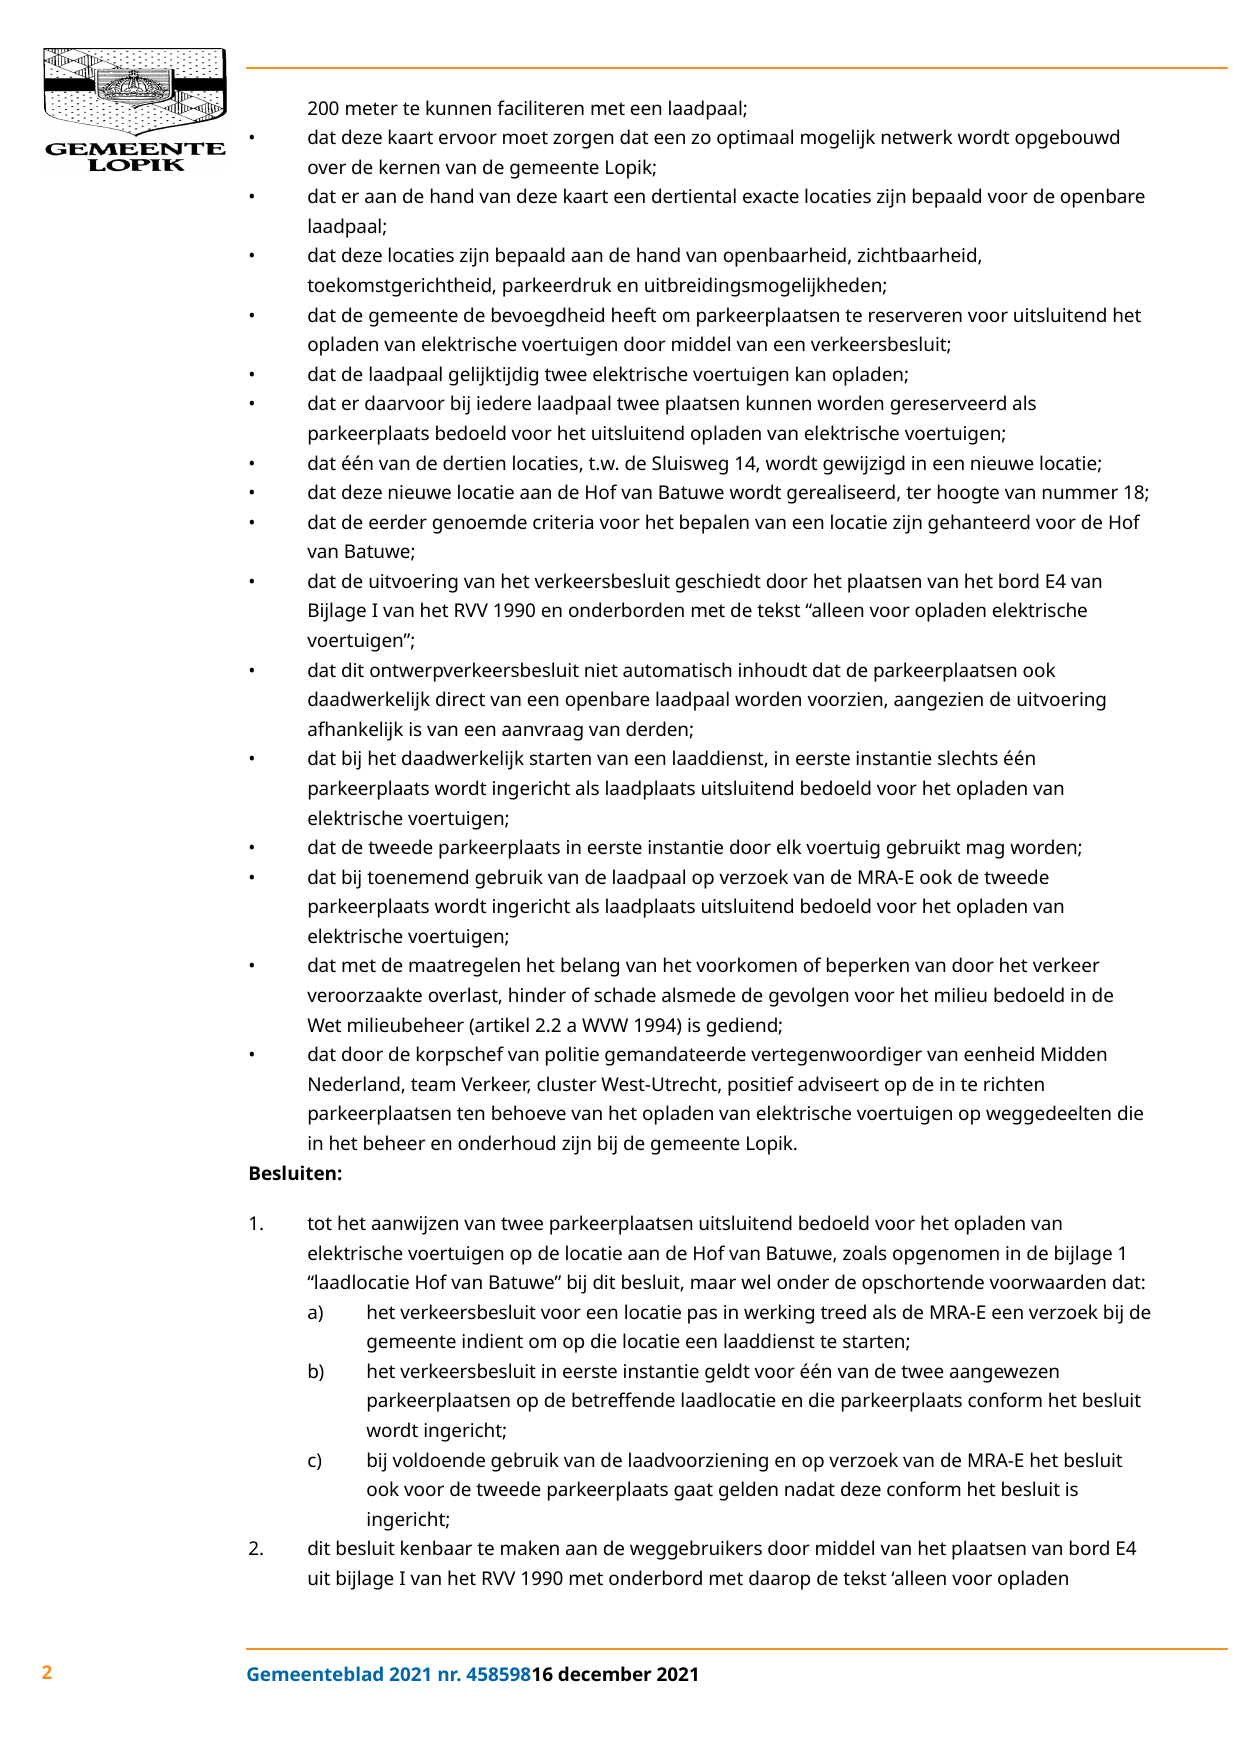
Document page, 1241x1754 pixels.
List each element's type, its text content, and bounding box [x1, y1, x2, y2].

list dat bij het daadwerkelijk starten van een laaddienst, in eerste instantie slechts één parkeerplaats wordt ingericht als laadplaats uitsluitend bedoeld voor het opladen van elektrische voertuigen; [248, 746, 1152, 831]
list dit besluit kenbaar te maken aan de weggebruikers door middel van het plaatsen van bord E4 uit bijlage I van het RVV 1990 met onderbord met daarop de tekst ‘alleen voor opladen [248, 1536, 1152, 1591]
list dat dit ontwerpverkeersbesluit niet automatisch inhoudt dat de parkeerplaatsen ook daadwerkelijk direct van een openbare laadpaal worden voorzien, aangezien de uitvoering afhankelijk is van een aanvraag van derden; [248, 657, 1152, 742]
list dat door de korpschef van politie gemandateerde vertegenwoordiger van eenheid Midden Nederland, team Verkeer, cluster West-Utrecht, positief adviseert op de in te richten parkeerplaatsen ten behoeve van het opladen van elektrische voertuigen op weggedeelten die in het beheer en onderhoud zijn bij de gemeente Lopik. [248, 1041, 1152, 1156]
list dat één van de dertien locaties, t.w. de Sluisweg 14, wordt gewijzigd in een nieuwe locatie; [248, 450, 1152, 476]
text Besluiten: [248, 1160, 1152, 1186]
list bij voldoende gebruik van de laadvoorziening en op verzoek van de MRA-E het besluit ook voor de tweede parkeerplaats gaat gelden nadat deze conform het besluit is ingericht; [307, 1447, 1152, 1532]
list dat er aan de hand van deze kaart een dertiental exacte locaties zijn bepaald voor de openbare laadpaal; [248, 183, 1152, 239]
list dat de laadpaal gelijktijdig twee elektrische voertuigen kan opladen; [248, 361, 1152, 387]
list dat de eerder genoemde criteria voor het bepalen van een locatie zijn gehanteerd voor de Hof van Batuwe; [248, 509, 1152, 564]
list dat deze kaart ervoor moet zorgen dat een zo optimaal mogelijk netwerk wordt opgebouwd over de kernen van de gemeente Lopik; [248, 124, 1152, 180]
list dat bij toenemend gebruik van de laadpaal op verzoek van de MRA-E ook de tweede parkeerplaats wordt ingericht als laadplaats uitsluitend bedoeld voor het opladen van elektrische voertuigen; [248, 864, 1152, 949]
list het verkeersbesluit voor een locatie pas in werking treed als de MRA-E een verzoek bij de gemeente indient om op die locatie een laaddienst te starten; [307, 1299, 1152, 1354]
picture [41, 47, 231, 172]
list dat deze locaties zijn bepaald aan de hand van openbaarheid, zichtbaarheid, toekomstgerichtheid, parkeerdruk en uitbreidingsmogelijkheden; [248, 243, 1152, 298]
list dat er daarvoor bij iedere laadpaal twee plaatsen kunnen worden gereserveerd als parkeerplaats bedoeld voor het uitsluitend opladen van elektrische voertuigen; [248, 391, 1152, 446]
list dat met de maatregelen het belang van het voorkomen of beperken van door het verkeer veroorzaakte overlast, hinder of schade alsmede de gevolgen voor het milieu bedoeld in de Wet milieubeheer (artikel 2.2 a WVW 1994) is gediend; [248, 953, 1152, 1038]
list tot het aanwijzen van twee parkeerplaatsen uitsluitend bedoeld voor het opladen van elektrische voertuigen op de locatie aan de Hof van Batuwe, zoals opgenomen in de bijlage 1 “laadlocatie Hof van Batuwe” bij dit besluit, maar wel onder de opschortende voorwaarden dat: [248, 1210, 1152, 1295]
list dat de gemeente de bevoegdheid heeft om parkeerplaatsen te reserveren voor uitsluitend het opladen van elektrische voertuigen door middel van een verkeersbesluit; [248, 302, 1152, 357]
list dat de uitvoering van het verkeersbesluit geschiedt door het plaatsen van het bord E4 van Bijlage I van het RVV 1990 en onderborden met de tekst “alleen voor opladen elektrische voertuigen”; [248, 568, 1152, 653]
list dat de tweede parkeerplaats in eerste instantie door elk voertuig gebruikt mag worden; [248, 834, 1152, 860]
list 200 meter te kunnen faciliteren met een laadpaal; [248, 95, 1152, 121]
list dat deze nieuwe locatie aan de Hof van Batuwe wordt gerealiseerd, ter hoogte van nummer 18; [248, 479, 1152, 505]
list het verkeersbesluit in eerste instantie geldt voor één van de twee aangewezen parkeerplaatsen op de betreffende laadlocatie en die parkeerplaats conform het besluit wordt ingericht; [307, 1358, 1152, 1443]
